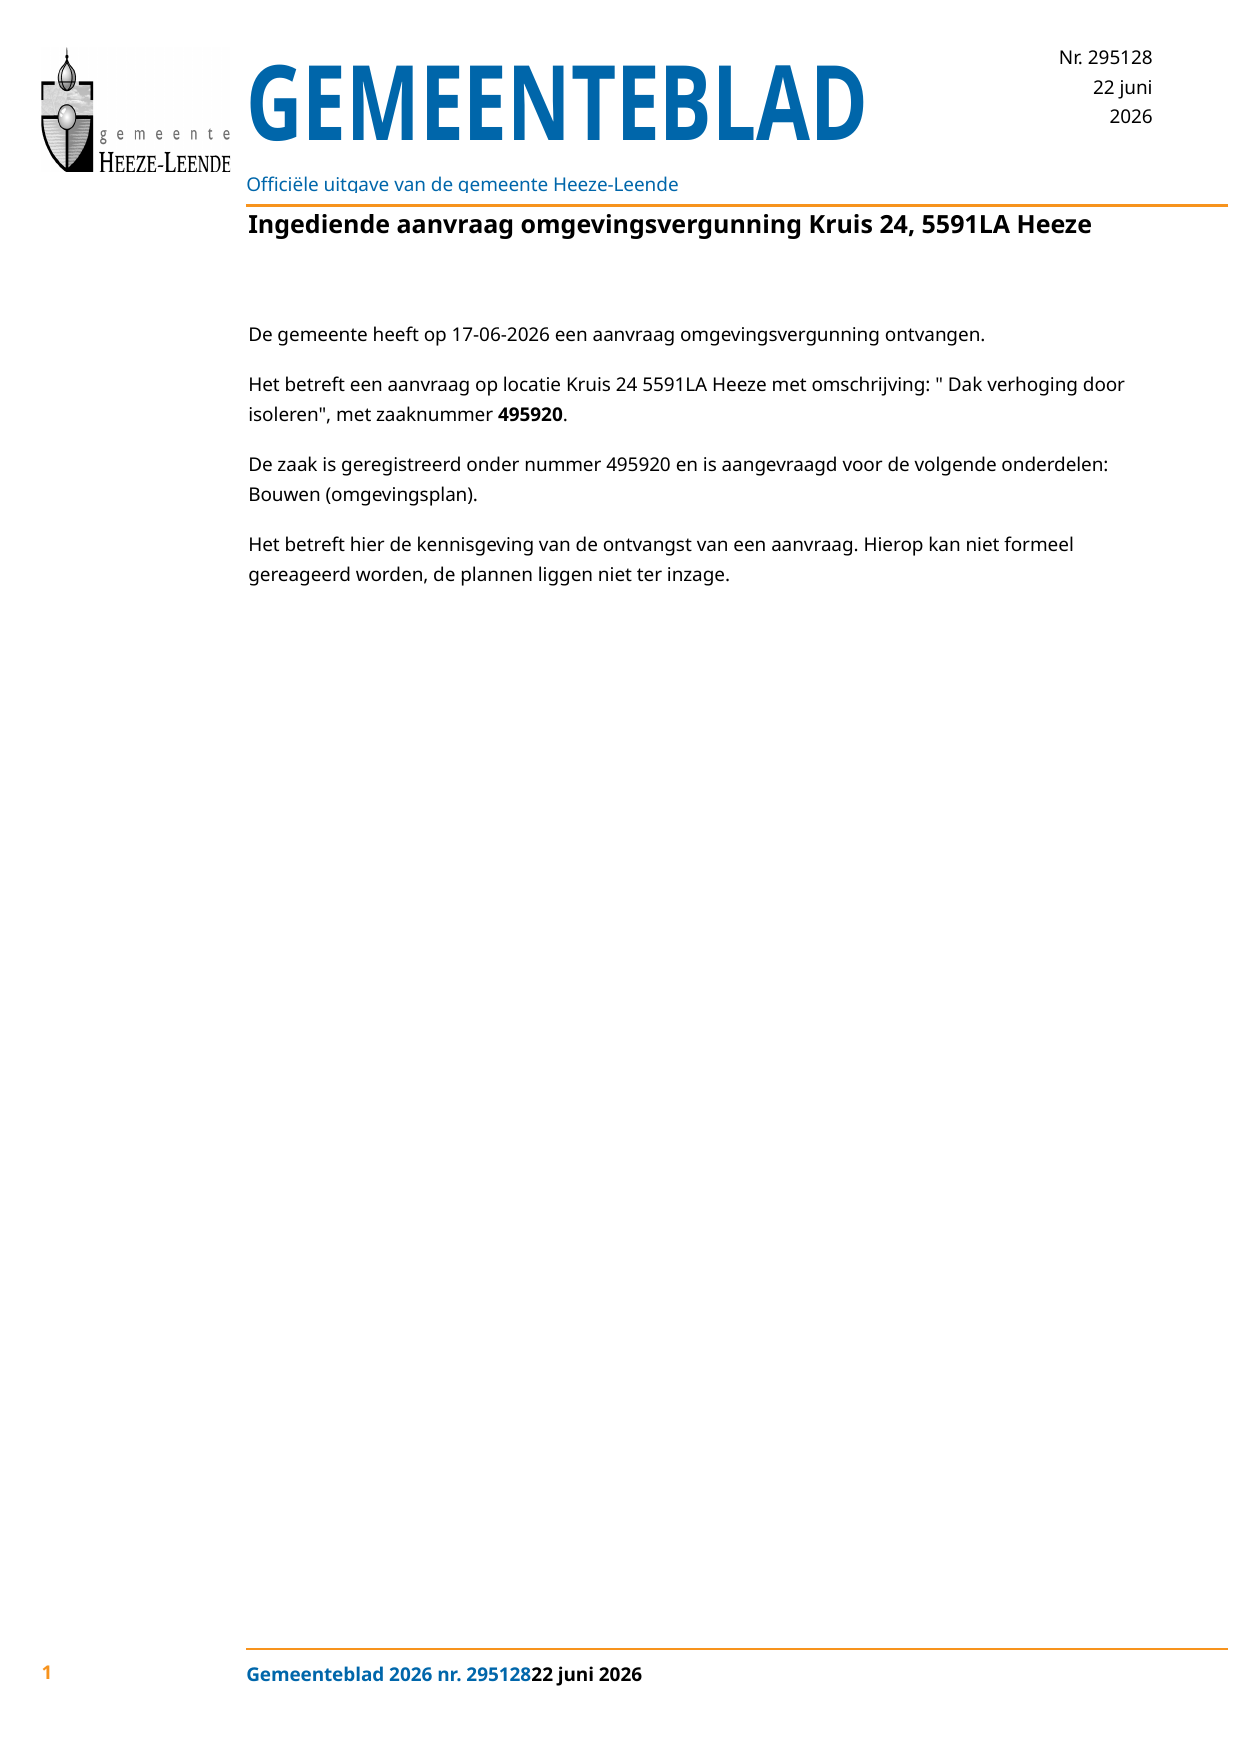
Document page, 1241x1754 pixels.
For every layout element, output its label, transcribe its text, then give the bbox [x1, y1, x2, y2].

text Het betreft een aanvraag op locatie Kruis 24 5591LA Heeze met omschrijving: " Dak verhoging door isoleren", met zaaknummer 495920. [248, 371, 1152, 426]
picture [41, 47, 231, 172]
text De gemeente heeft op 17-06-2026 een aanvraag omgevingsvergunning ontvangen. [248, 321, 1152, 346]
text Het betreft hier de kennisgeving van de ontvangst van een aanvraag. Hierop kan niet formeel gereageerd worden, de plannen liggen niet ter inzage. [248, 531, 1152, 586]
text Ingediende aanvraag omgevingsvergunning Kruis 24, 5591LA Heeze [248, 207, 1152, 241]
text De zaak is geregistreerd onder nummer 495920 en is aangevraagd voor de volgende onderdelen: Bouwen (omgevingsplan). [248, 451, 1152, 506]
